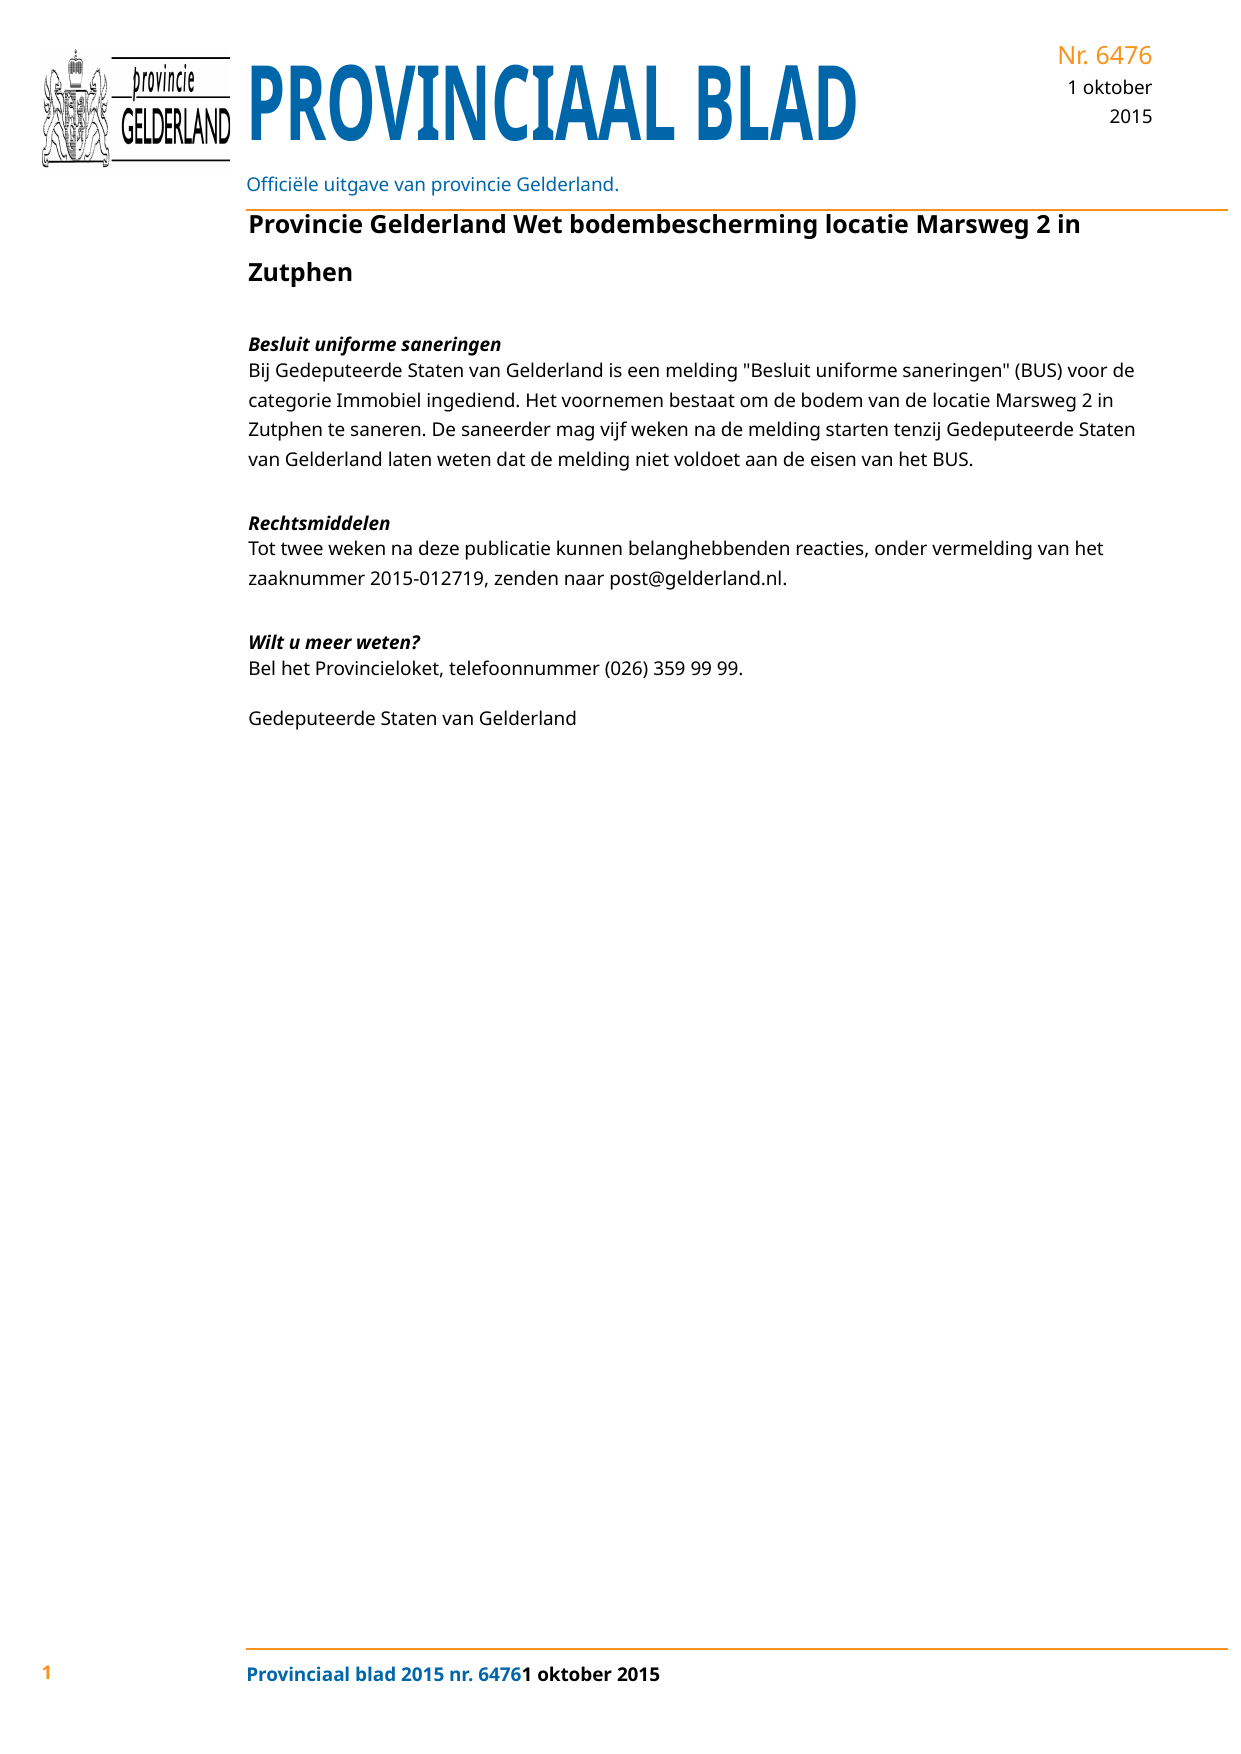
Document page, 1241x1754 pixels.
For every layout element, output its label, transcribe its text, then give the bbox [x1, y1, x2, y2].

text Wilt u meer weten? [248, 629, 1152, 655]
text Besluit uniforme saneringen [248, 331, 1152, 357]
picture [41, 47, 231, 172]
text Bij Gedeputeerde Staten van Gelderland is een melding "Besluit uniforme saneringen" (BUS) voor de categorie Immobiel ingediend. Het voornemen bestaat om de bodem van de locatie Marsweg 2 in Zutphen te saneren. De saneerder mag vijf weken na de melding starten tenzij Gedeputeerde Staten van Gelderland laten weten dat de melding niet voldoet aan de eisen van het BUS. [248, 357, 1152, 472]
text Rechtsmiddelen [248, 510, 1152, 536]
text Bel het Provincieloket, telefoonnummer (026) 359 99 99. [248, 655, 1152, 681]
text Gedeputeerde Staten van Gelderland [248, 705, 1152, 731]
text Tot twee weken na deze publicatie kunnen belanghebbenden reacties, onder vermelding van het zaaknummer 2015-012719, zenden naar post@gelderland.nl. [248, 536, 1152, 591]
text Provincie Gelderland Wet bodembescherming locatie Marsweg 2 in Zutphen [248, 211, 1152, 288]
